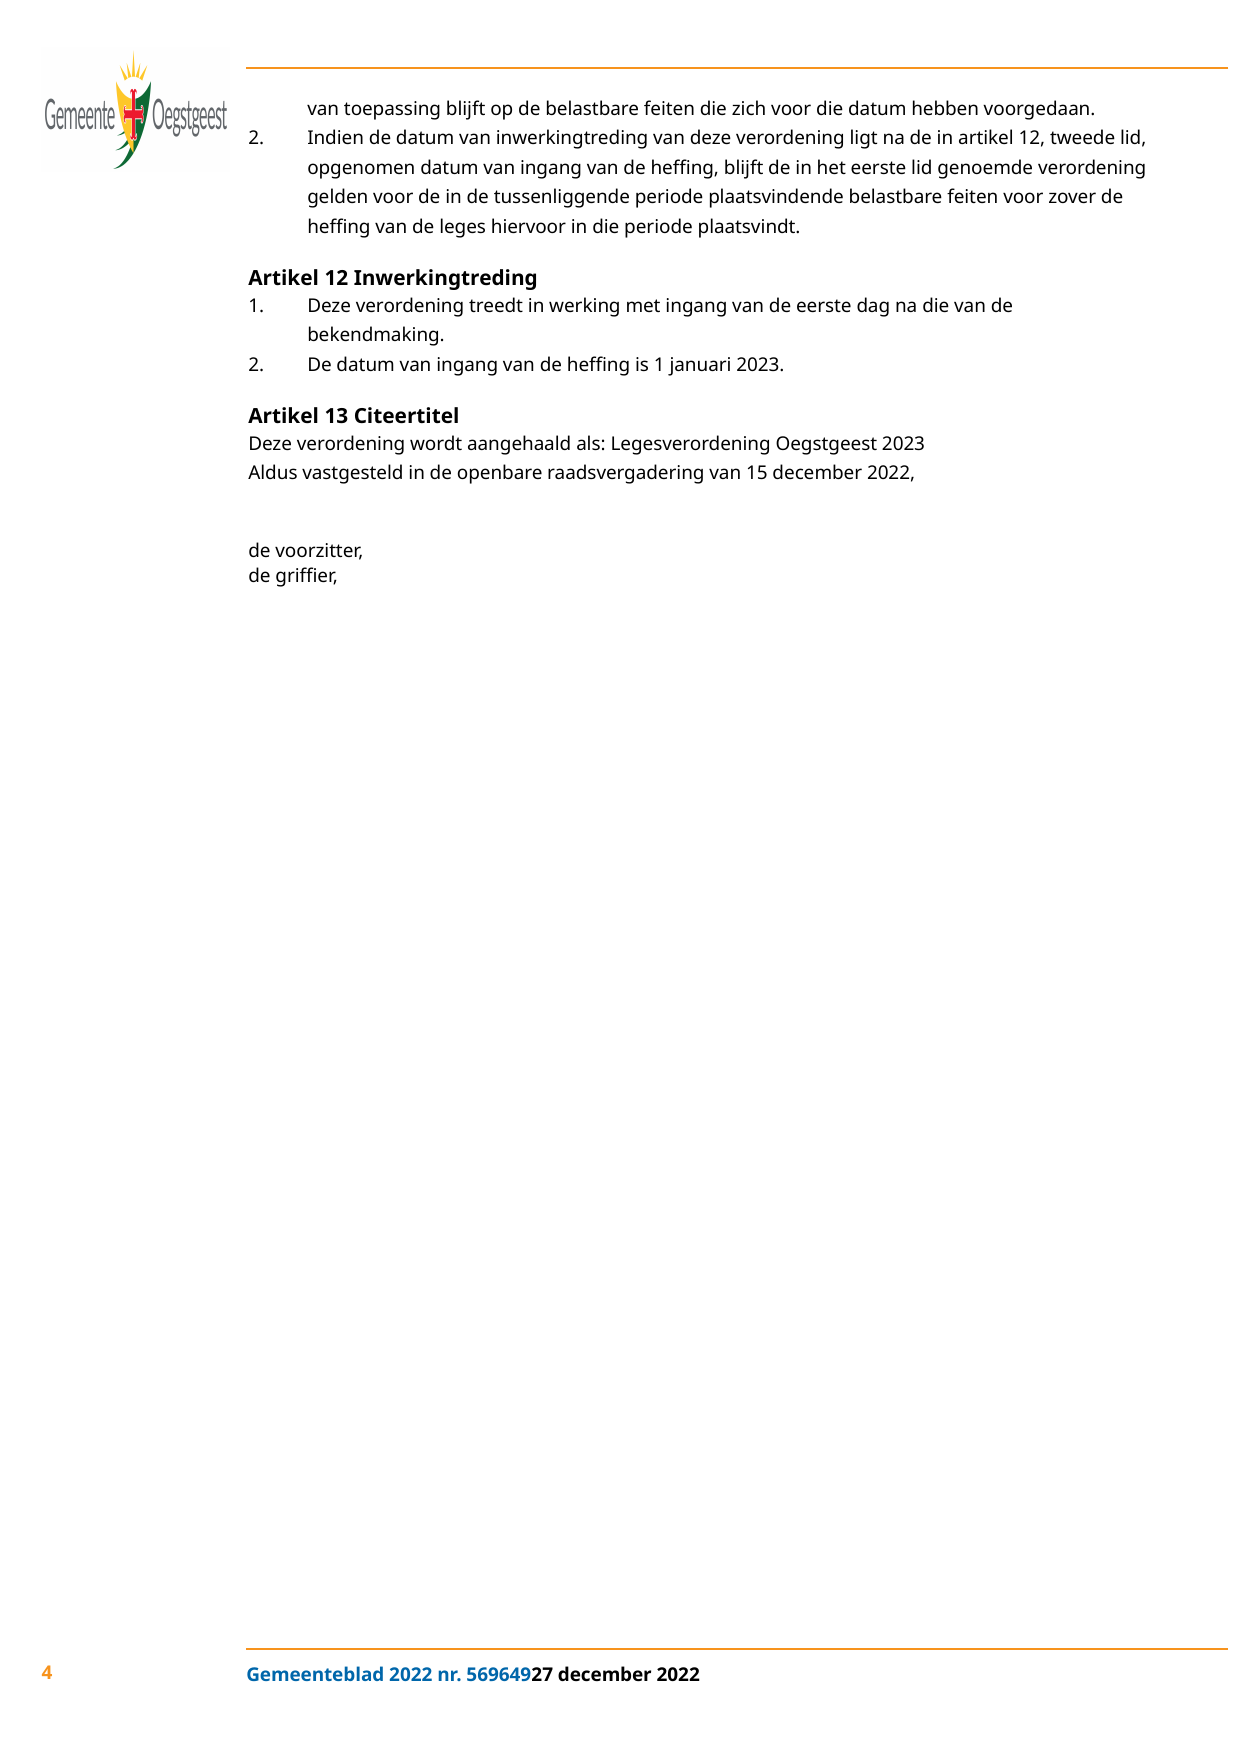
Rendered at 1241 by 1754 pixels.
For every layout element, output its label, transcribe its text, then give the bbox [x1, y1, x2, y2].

list Indien de datum van inwerkingtreding van deze verordening ligt na de in artikel 12, tweede lid, opgenomen datum van ingang van de heffing, blijft de in het eerste lid genoemde verordening gelden voor de in de tussenliggende periode plaatsvindende belastbare feiten voor zover de heffing van de leges hiervoor in die periode plaatsvindt. [248, 124, 1152, 239]
text Deze verordening wordt aangehaald als: Legesverordening Oegstgeest 2023 [248, 430, 1152, 456]
text de voorzitter, [248, 537, 1152, 562]
list van toepassing blijft op de belastbare feiten die zich voor die datum hebben voorgedaan. [248, 95, 1152, 121]
text Artikel 13 Citeertitel [248, 402, 1152, 430]
picture [41, 47, 231, 172]
text de griffier, [248, 562, 1152, 588]
list Deze verordening treedt in werking met ingang van de eerste dag na die van de bekendmaking. [248, 292, 1152, 347]
text Artikel 12 Inwerkingtreding [248, 263, 1152, 292]
text Aldus vastgesteld in de openbare raadsvergadering van 15 december 2022, [248, 459, 1152, 485]
list De datum van ingang van de heffing is 1 januari 2023. [248, 351, 1152, 377]
